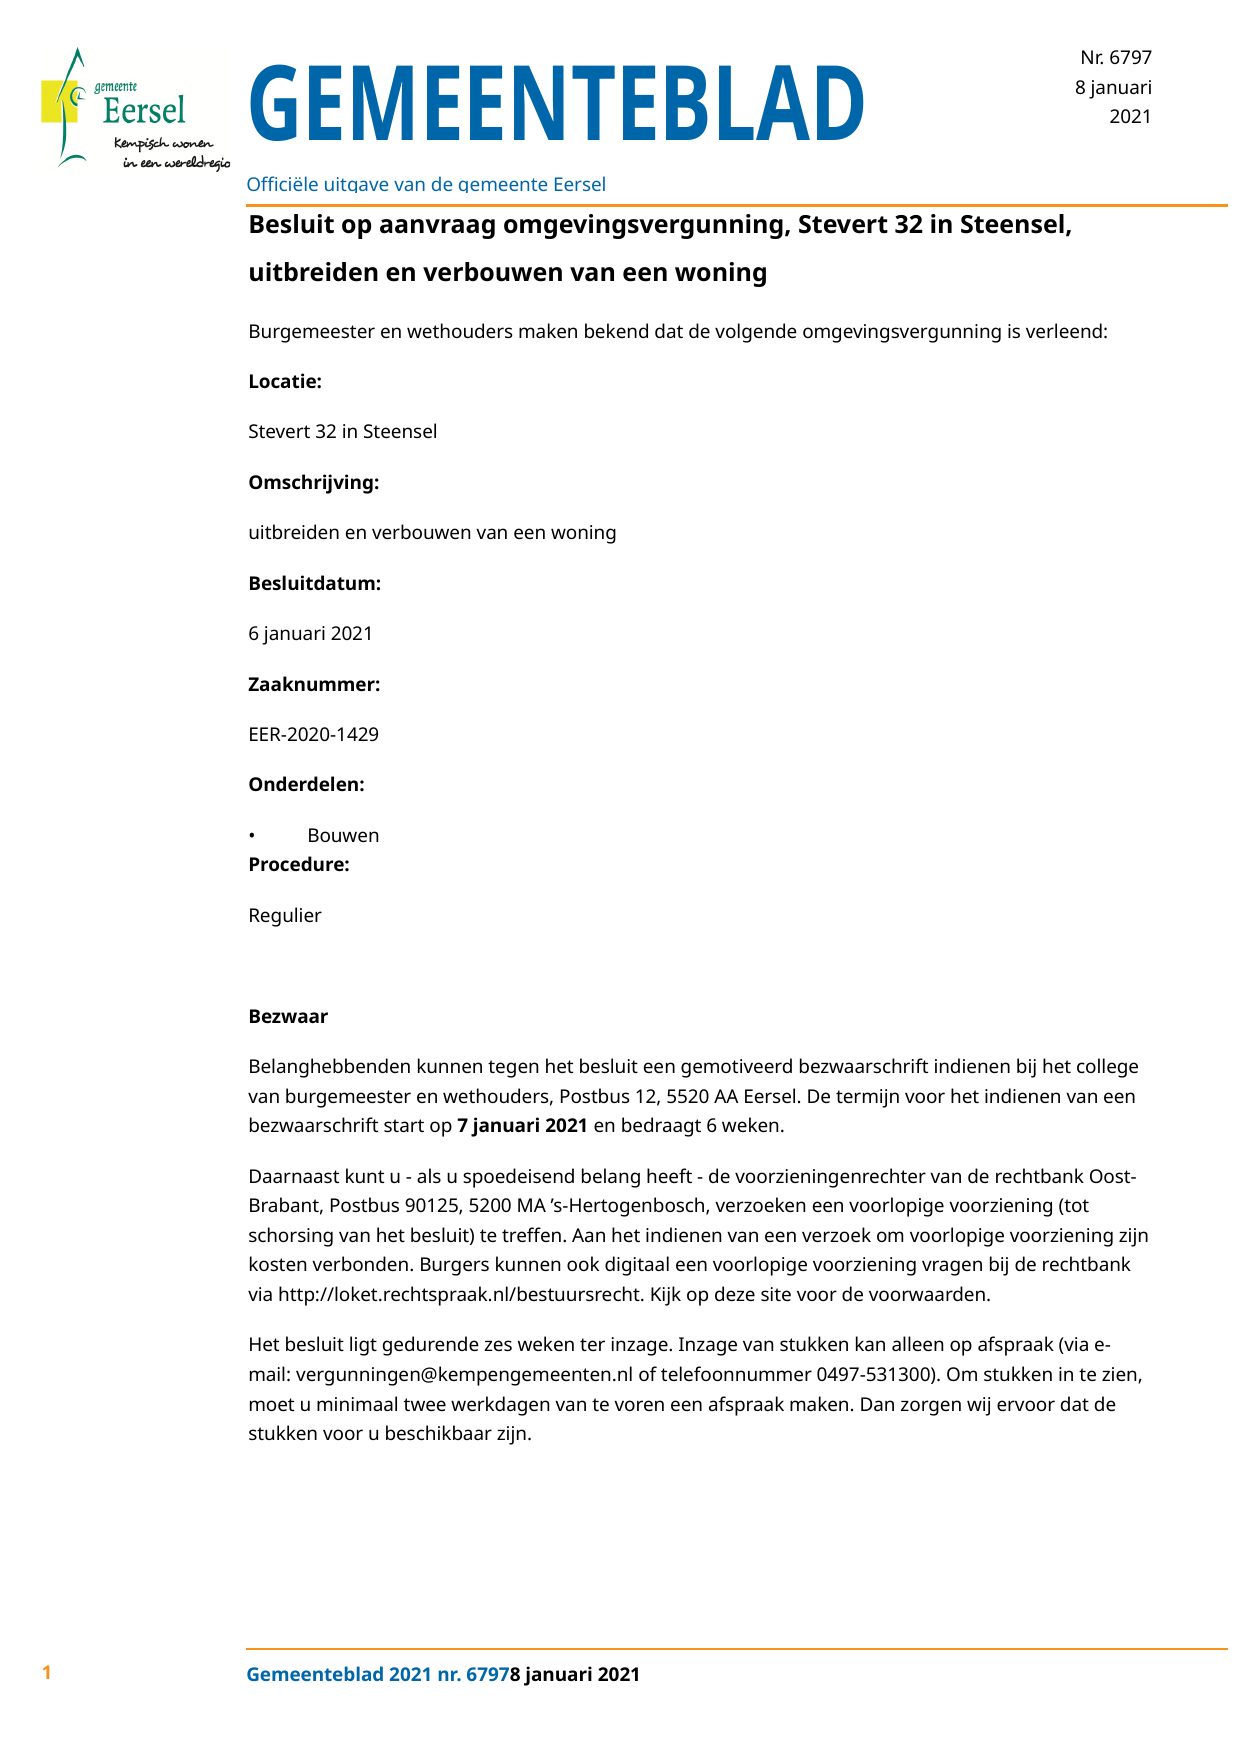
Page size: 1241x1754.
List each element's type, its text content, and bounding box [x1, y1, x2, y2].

text Besluit op aanvraag omgevingsvergunning, Stevert 32 in Steensel, uitbreiden en verbouwen van een woning [248, 207, 1152, 288]
text EER-2020-1429 [248, 721, 1152, 747]
text Locatie: [248, 368, 1152, 394]
list Bouwen [248, 822, 1152, 848]
text Belanghebbenden kunnen tegen het besluit een gemotiveerd bezwaarschrift indienen bij het college van burgemeester en wethouders, Postbus 12, 5520 AA Eersel. De termijn voor het indienen van een bezwaarschrift start op 7 januari 2021 en bedraagt 6 weken. [248, 1053, 1152, 1138]
text Daarnaast kunt u - als u spoedeisend belang heeft - de voorzieningenrechter van de rechtbank Oost-Brabant, Postbus 90125, 5200 MA ’s-Hertogenbosch, verzoeken een voorlopige voorziening (tot schorsing van het besluit) te treffen. Aan het indienen van een verzoek om voorlopige voorziening zijn kosten verbonden. Burgers kunnen ook digitaal een voorlopige voorziening vragen bij de rechtbank via http://loket.rechtspraak.nl/bestuursrecht. Kijk op deze site voor de voorwaarden. [248, 1163, 1152, 1307]
text Regulier [248, 902, 1152, 928]
picture [41, 47, 231, 172]
text uitbreiden en verbouwen van een woning [248, 519, 1152, 545]
text Onderdelen: [248, 772, 1152, 797]
text Stevert 32 in Steensel [248, 419, 1152, 444]
text Besluitdatum: [248, 570, 1152, 596]
text Omschrijving: [248, 469, 1152, 495]
text Procedure: [248, 852, 1152, 877]
text Het besluit ligt gedurende zes weken ter inzage. Inzage van stukken kan alleen op afspraak (via e-mail: vergunningen@kempengemeenten.nl of telefoonnummer 0497-531300). Om stukken in te zien, moet u minimaal twee werkdagen van te voren een afspraak maken. Dan zorgen wij ervoor dat de stukken voor u beschikbaar zijn. [248, 1332, 1152, 1446]
text Bezwaar [248, 1003, 1152, 1029]
text 6 januari 2021 [248, 620, 1152, 646]
text Burgemeester en wethouders maken bekend dat de volgende omgevingsvergunning is verleend: [248, 318, 1152, 344]
text Zaaknummer: [248, 671, 1152, 697]
